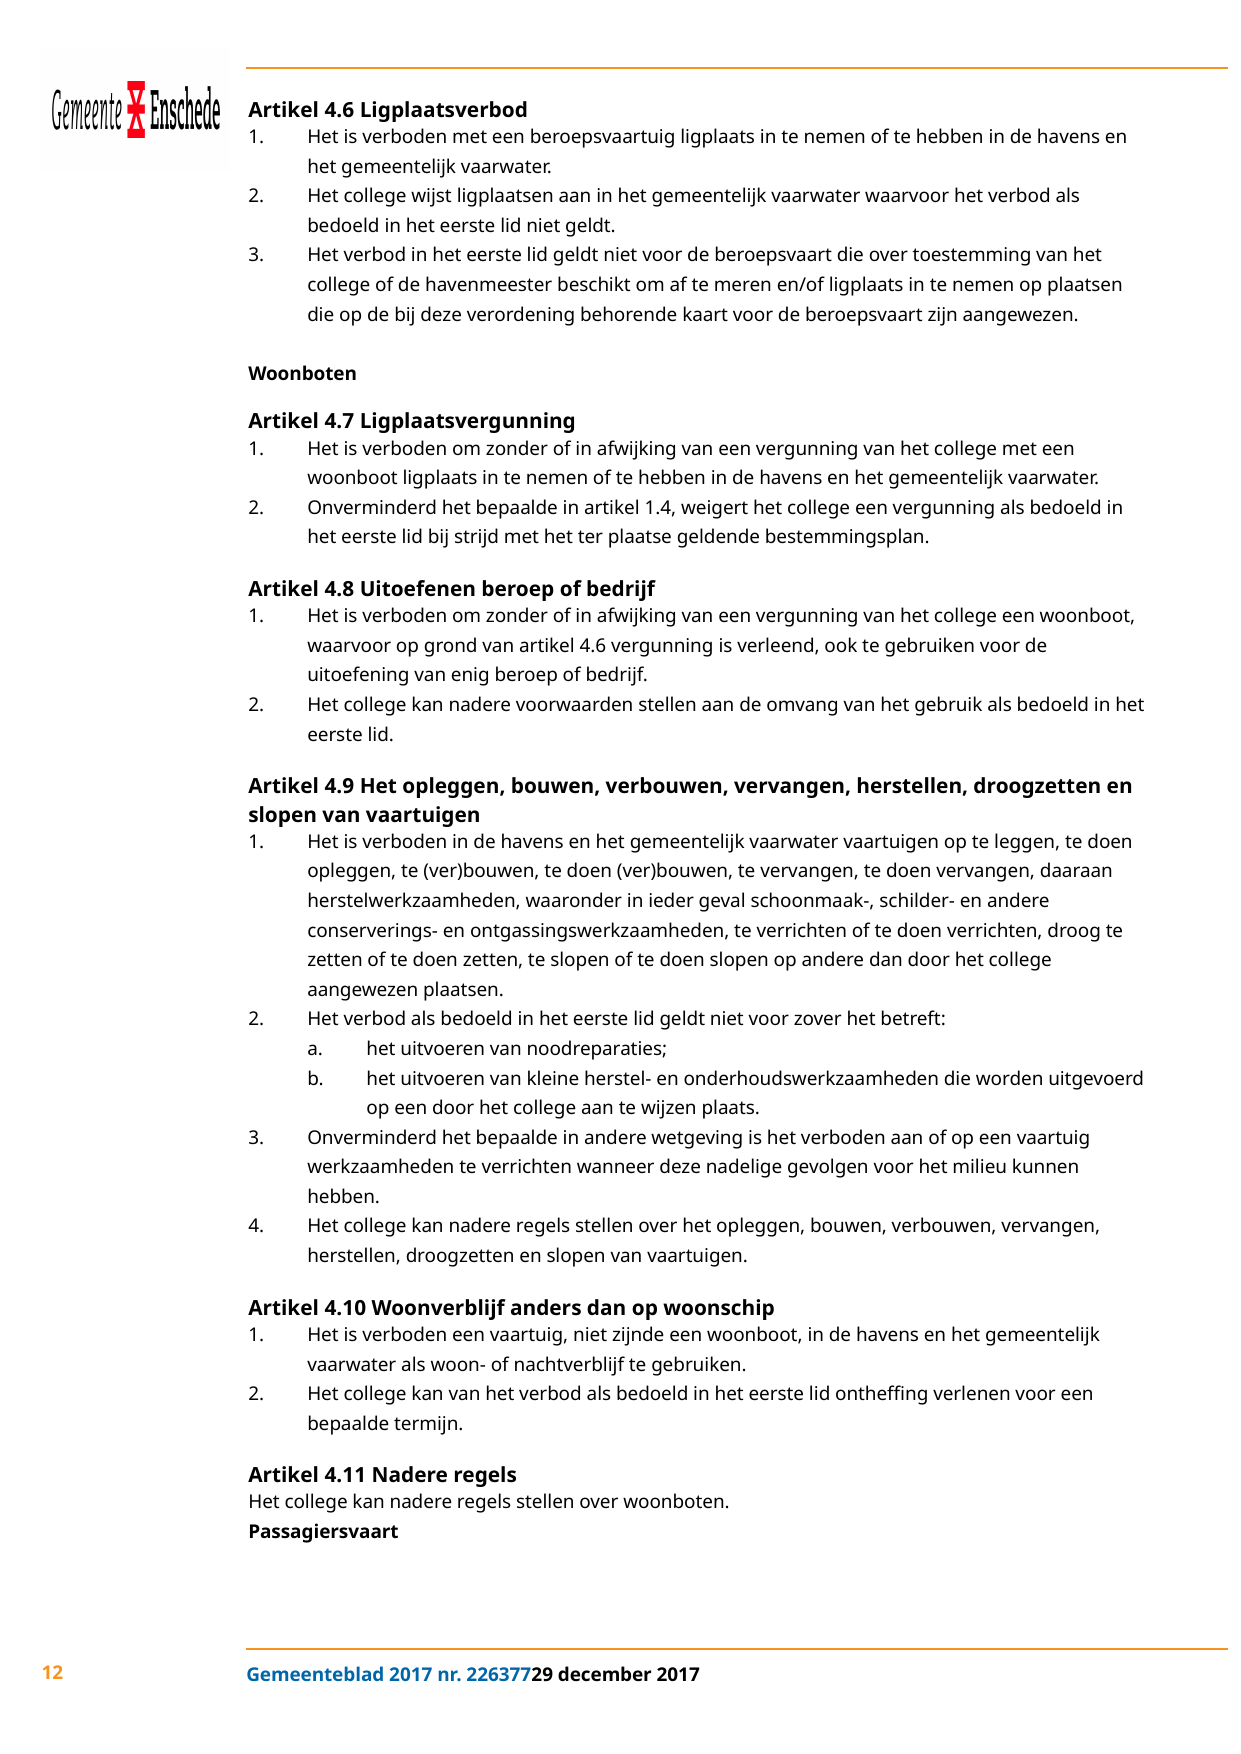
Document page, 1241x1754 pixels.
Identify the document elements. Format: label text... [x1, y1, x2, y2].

list het uitvoeren van noodreparaties; [307, 1035, 1152, 1061]
text Het college kan nadere regels stellen over woonboten. [248, 1489, 1152, 1514]
list Het college wijst ligplaatsen aan in het gemeentelijk vaarwater waarvoor het verbod als bedoeld in het eerste lid niet geldt. [248, 182, 1152, 238]
list Het college kan van het verbod als bedoeld in het eerste lid ontheffing verlenen voor een bepaalde termijn. [248, 1380, 1152, 1436]
list Het verbod in het eerste lid geldt niet voor de beroepsvaart die over toestemming van het college of de havenmeester beschikt om af te meren en/of ligplaats in te nemen op plaatsen die op de bij deze verordening behorende kaart voor de beroepsvaart zijn aangewezen. [248, 242, 1152, 326]
text Artikel 4.9 Het opleggen, bouwen, verbouwen, vervangen, herstellen, droogzetten en slopen van vaartuigen [248, 771, 1152, 828]
list Het is verboden in de havens en het gemeentelijk vaarwater vaartuigen op te leggen, te doen opleggen, te (ver)bouwen, te doen (ver)bouwen, te vervangen, te doen vervangen, daaraan herstelwerkzaamheden, waaronder in ieder geval schoonmaak-, schilder- en andere conserverings- en ontgassingswerkzaamheden, te verrichten of te doen verrichten, droog te zetten of te doen zetten, te slopen of te doen slopen op andere dan door het college aangewezen plaatsen. [248, 828, 1152, 1002]
list Het college kan nadere regels stellen over het opleggen, bouwen, verbouwen, vervangen, herstellen, droogzetten en slopen van vaartuigen. [248, 1213, 1152, 1268]
list Het college kan nadere voorwaarden stellen aan de omvang van het gebruik als bedoeld in het eerste lid. [248, 691, 1152, 747]
list Het verbod als bedoeld in het eerste lid geldt niet voor zover het betreft: [248, 1006, 1152, 1031]
list Het is verboden om zonder of in afwijking van een vergunning van het college met een woonboot ligplaats in te nemen of te hebben in de havens en het gemeentelijk vaarwater. [248, 435, 1152, 490]
list Het is verboden met een beroepsvaartuig ligplaats in te nemen of te hebben in de havens en het gemeentelijk vaarwater. [248, 123, 1152, 178]
text Passagiersvaart [248, 1518, 1152, 1544]
picture [41, 47, 231, 172]
text Artikel 4.7 Ligplaatsvergunning [248, 406, 1152, 435]
text Woonboten [248, 360, 1152, 386]
text Artikel 4.11 Nadere regels [248, 1460, 1152, 1489]
list Het is verboden om zonder of in afwijking van een vergunning van het college een woonboot, waarvoor op grond van artikel 4.6 vergunning is verleend, ook te gebruiken voor de uitoefening van enig beroep of bedrijf. [248, 602, 1152, 687]
text Artikel 4.10 Woonverblijf anders dan op woonschip [248, 1293, 1152, 1321]
text Artikel 4.6 Ligplaatsverbod [248, 95, 1152, 123]
list het uitvoeren van kleine herstel- en onderhoudswerkzaamheden die worden uitgevoerd op een door het college aan te wijzen plaats. [307, 1065, 1152, 1120]
list Onverminderd het bepaalde in artikel 1.4, weigert het college een vergunning als bedoeld in het eerste lid bij strijd met het ter plaatse geldende bestemmingsplan. [248, 494, 1152, 549]
text Artikel 4.8 Uitoefenen beroep of bedrijf [248, 574, 1152, 602]
list Het is verboden een vaartuig, niet zijnde een woonboot, in de havens en het gemeentelijk vaarwater als woon- of nachtverblijf te gebruiken. [248, 1321, 1152, 1376]
list Onverminderd het bepaalde in andere wetgeving is het verboden aan of op een vaartuig werkzaamheden te verrichten wanneer deze nadelige gevolgen voor het milieu kunnen hebben. [248, 1124, 1152, 1209]
